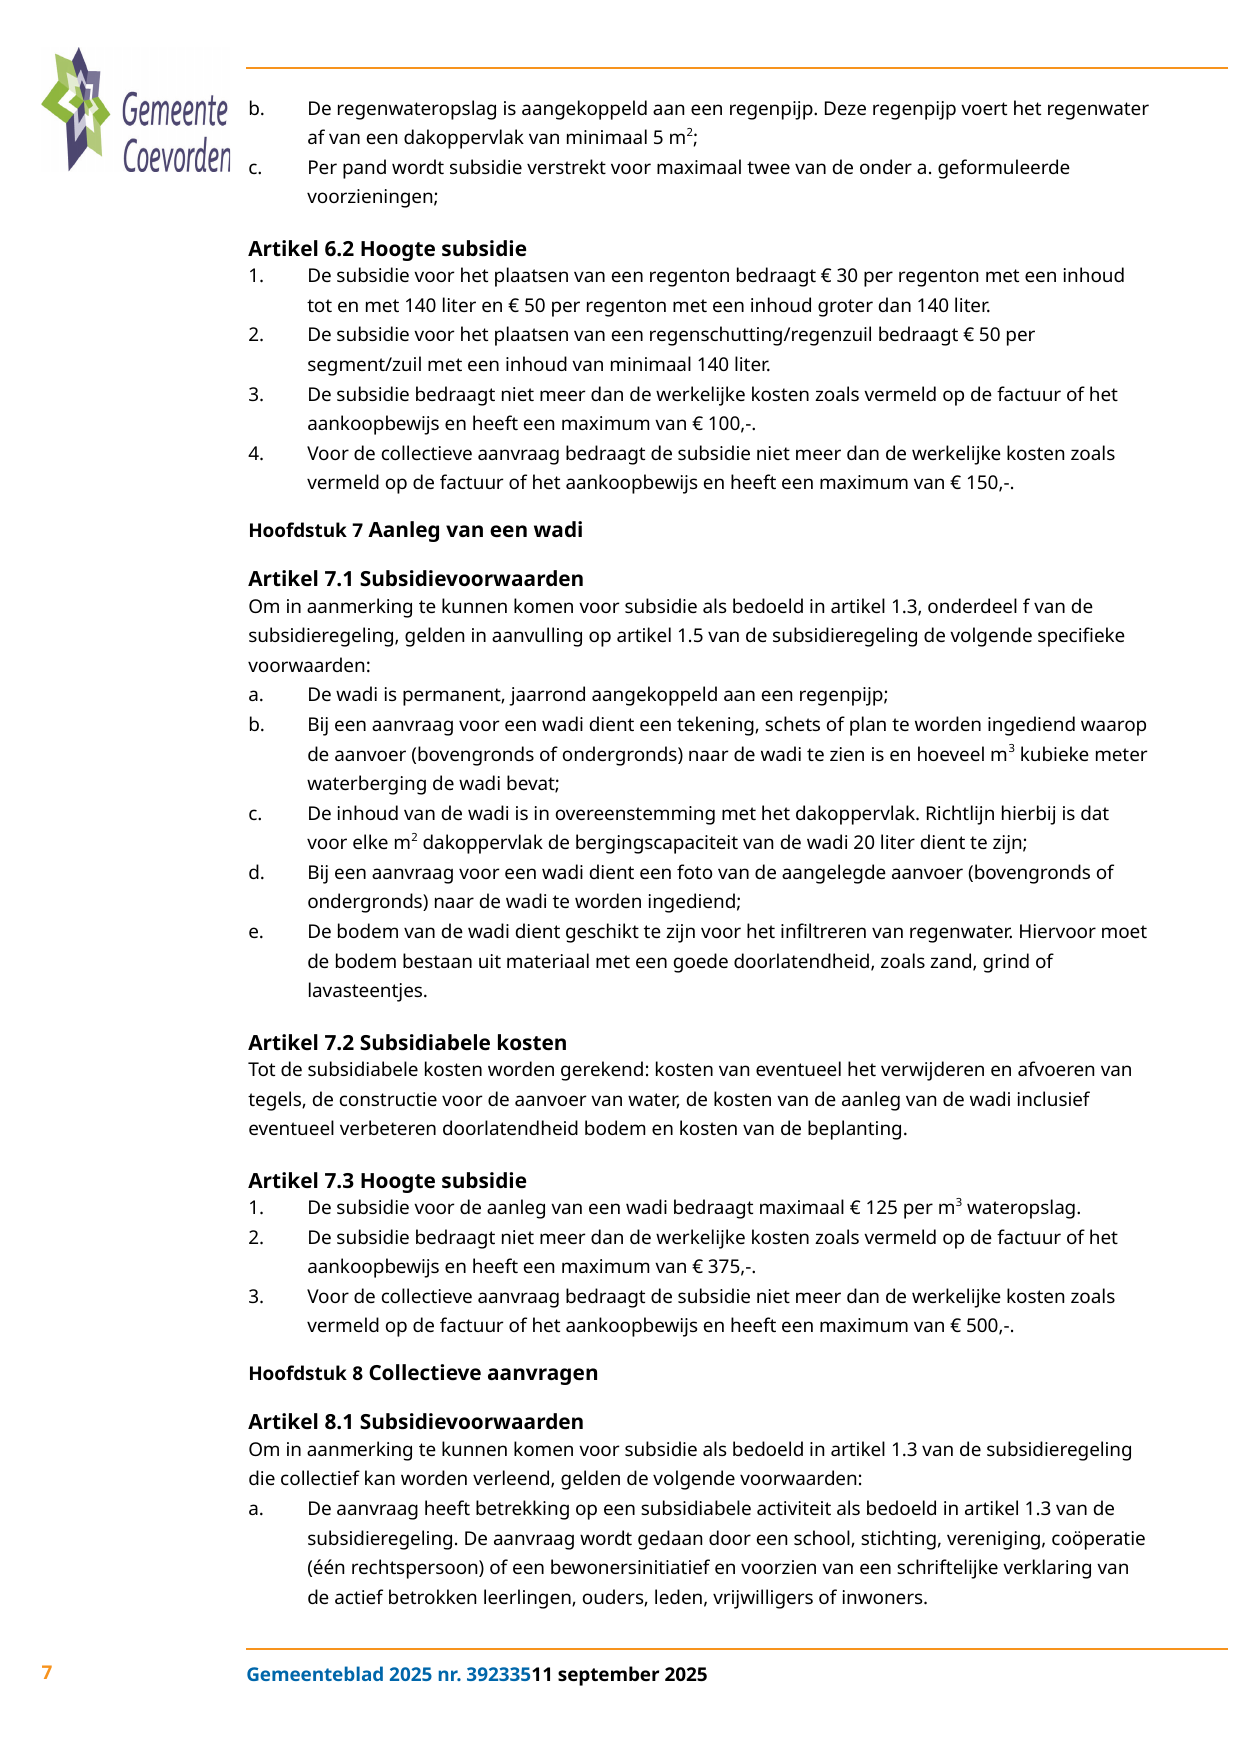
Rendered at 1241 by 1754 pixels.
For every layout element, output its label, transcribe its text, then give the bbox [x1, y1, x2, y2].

text Artikel 7.1 Subsidievoorwaarden [248, 564, 1152, 593]
list De subsidie bedraagt niet meer dan de werkelijke kosten zoals vermeld op de factuur of het aankoopbewijs en heeft een maximum van € 375,-. [248, 1224, 1152, 1279]
text Artikel 6.2 Hoogte subsidie [248, 234, 1152, 262]
text Om in aanmerking te kunnen komen voor subsidie als bedoeld in artikel 1.3 van de subsidieregeling die collectief kan worden verleend, gelden de volgende voorwaarden: [248, 1436, 1152, 1491]
text Hoofdstuk 7 Aanleg van een wadi [248, 515, 1152, 543]
text Artikel 7.2 Subsidiabele kosten [248, 1028, 1152, 1056]
list De inhoud van de wadi is in overeenstemming met het dakoppervlak. Richtlijn hierbij is dat voor elke m2 dakoppervlak de bergingscapaciteit van de wadi 20 liter dient te zijn; [248, 800, 1152, 855]
list Bij een aanvraag voor een wadi dient een tekening, schets of plan te worden ingediend waarop de aanvoer (bovengronds of ondergronds) naar de wadi te zien is en hoeveel m3 kubieke meter waterberging de wadi bevat; [248, 711, 1152, 796]
text Tot de subsidiabele kosten worden gerekend: kosten van eventueel het verwijderen en afvoeren van tegels, de constructie voor de aanvoer van water, de kosten van de aanleg van de wadi inclusief eventueel verbeteren doorlatendheid bodem en kosten van de beplanting. [248, 1056, 1152, 1141]
list De subsidie voor het plaatsen van een regenschutting/regenzuil bedraagt € 50 per segment/zuil met een inhoud van minimaal 140 liter. [248, 322, 1152, 377]
list De subsidie voor het plaatsen van een regenton bedraagt € 30 per regenton met een inhoud tot en met 140 liter en € 50 per regenton met een inhoud groter dan 140 liter. [248, 262, 1152, 318]
list Per pand wordt subsidie verstrekt voor maximaal twee van de onder a. geformuleerde voorzieningen; [248, 154, 1152, 209]
text Om in aanmerking te kunnen komen voor subsidie als bedoeld in artikel 1.3, onderdeel f van de subsidieregeling, gelden in aanvulling op artikel 1.5 van de subsidieregeling de volgende specifieke voorwaarden: [248, 593, 1152, 678]
list Voor de collectieve aanvraag bedraagt de subsidie niet meer dan de werkelijke kosten zoals vermeld op de factuur of het aankoopbewijs en heeft een maximum van € 150,-. [248, 440, 1152, 495]
list De bodem van de wadi dient geschikt te zijn voor het infiltreren van regenwater. Hiervoor moet de bodem bestaan uit materiaal met een goede doorlatendheid, zoals zand, grind of lavasteentjes. [248, 918, 1152, 1003]
picture [41, 47, 231, 172]
list Voor de collectieve aanvraag bedraagt de subsidie niet meer dan de werkelijke kosten zoals vermeld op de factuur of het aankoopbewijs en heeft een maximum van € 500,-. [248, 1283, 1152, 1338]
list De regenwateropslag is aangekoppeld aan een regenpijp. Deze regenpijp voert het regenwater af van een dakoppervlak van minimaal 5 m2; [248, 95, 1152, 150]
list De subsidie voor de aanleg van een wadi bedraagt maximaal € 125 per m3 wateropslag. [248, 1194, 1152, 1220]
list Bij een aanvraag voor een wadi dient een foto van de aangelegde aanvoer (bovengronds of ondergronds) naar de wadi te worden ingediend; [248, 859, 1152, 914]
text Artikel 7.3 Hoogte subsidie [248, 1166, 1152, 1194]
list De wadi is permanent, jaarrond aangekoppeld aan een regenpijp; [248, 682, 1152, 707]
list De subsidie bedraagt niet meer dan de werkelijke kosten zoals vermeld op de factuur of het aankoopbewijs en heeft een maximum van € 100,-. [248, 381, 1152, 436]
list De aanvraag heeft betrekking op een subsidiabele activiteit als bedoeld in artikel 1.3 van de subsidieregeling. De aanvraag wordt gedaan door een school, stichting, vereniging, coöperatie (één rechtspersoon) of een bewonersinitiatief en voorzien van een schriftelijke verklaring van de actief betrokken leerlingen, ouders, leden, vrijwilligers of inwoners. [248, 1495, 1152, 1609]
text Artikel 8.1 Subsidievoorwaarden [248, 1407, 1152, 1436]
text Hoofdstuk 8 Collectieve aanvragen [248, 1358, 1152, 1387]
